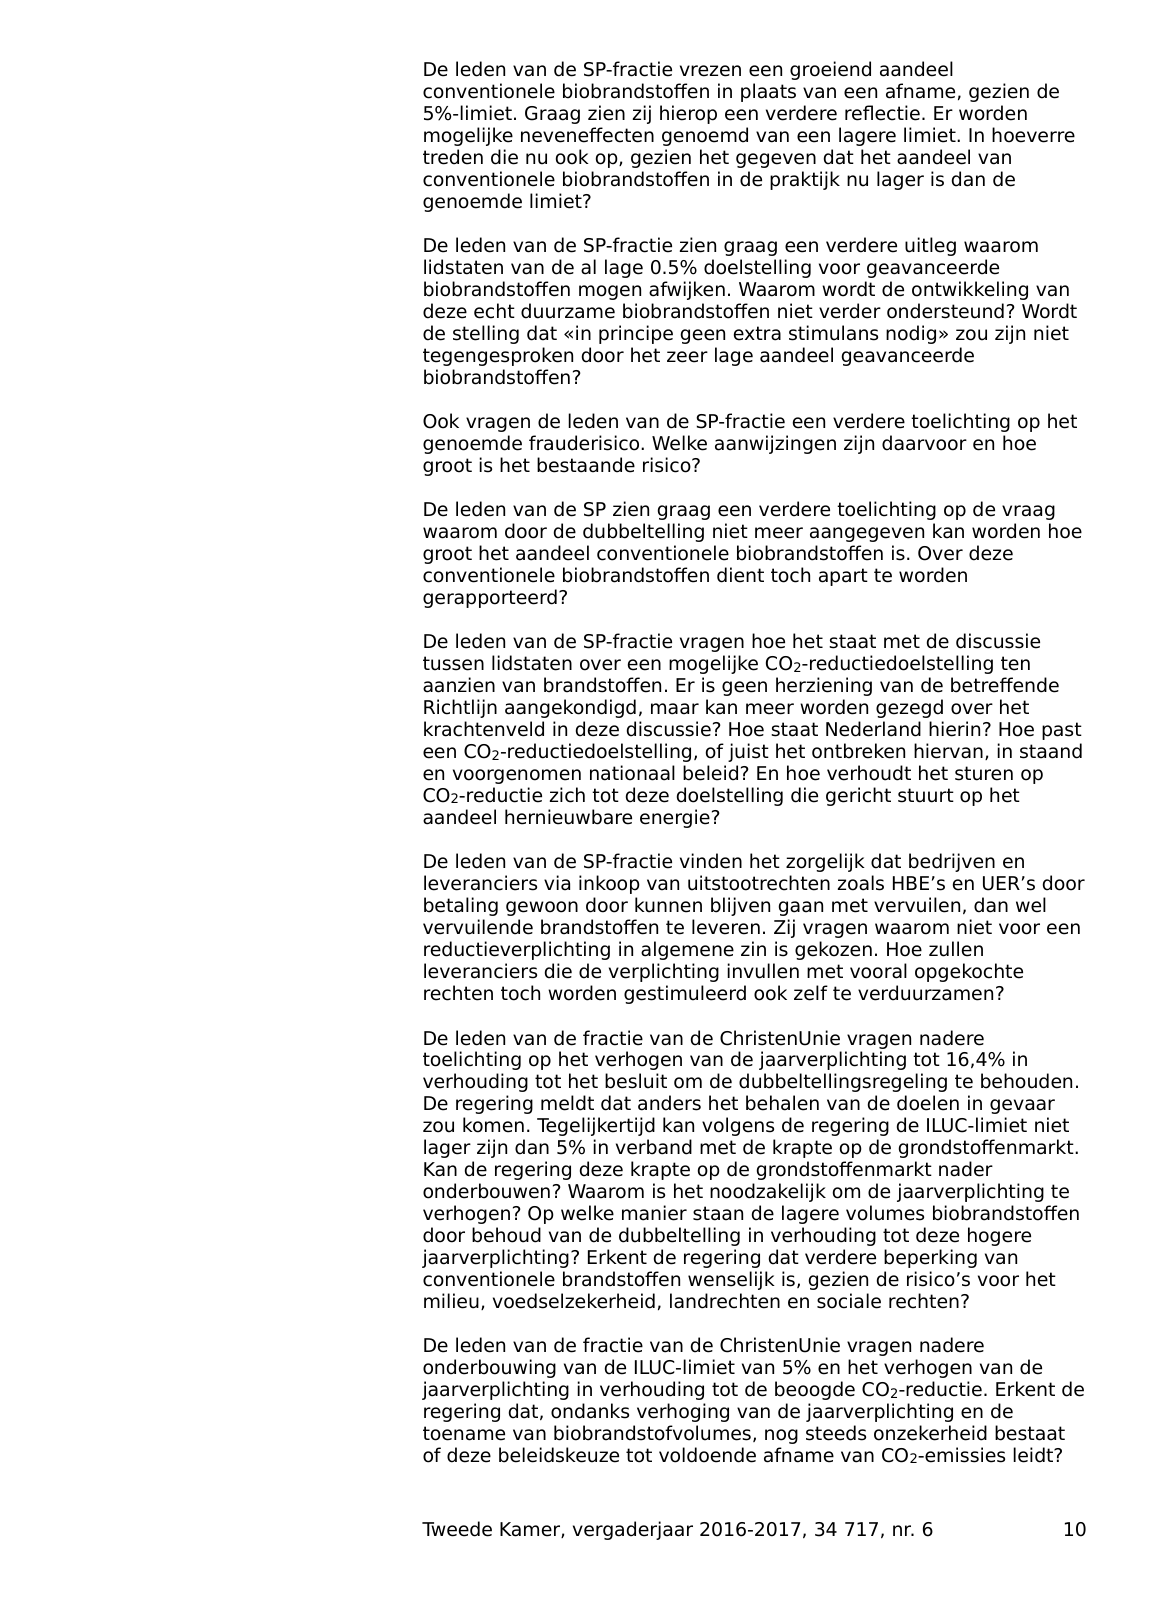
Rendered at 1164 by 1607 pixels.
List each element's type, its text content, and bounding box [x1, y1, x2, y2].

text De leden van de SP-fractie vrezen een groeiend aandeel conventionele biobrandstoffen in plaats van een afname, gezien de 5%-limiet. Graag zien zij hierop een verdere reflectie. Er worden mogelijke neveneffecten genoemd van een lagere limiet. In hoeverre treden die nu ook op, gezien het gegeven dat het aandeel van conventionele biobrandstoffen in de praktijk nu lager is dan de genoemde limiet? [422, 59, 1087, 213]
text De leden van de SP-fractie zien graag een verdere uitleg waarom lidstaten van de al lage 0.5% doelstelling voor geavanceerde biobrandstoffen mogen afwijken. Waarom wordt de ontwikkeling van deze echt duurzame biobrandstoffen niet verder ondersteund? Wordt de stelling dat «in principe geen extra stimulans nodig» zou zijn niet tegengesproken door het zeer lage aandeel geavanceerde biobrandstoffen? [422, 235, 1087, 389]
text De leden van de fractie van de ChristenUnie vragen nadere toelichting op het verhogen van de jaarverplichting tot 16,4% in verhouding tot het besluit om de dubbeltellingsregeling te behouden. De regering meldt dat anders het behalen van de doelen in gevaar zou komen. Tegelijkertijd kan volgens de regering de ILUC-limiet niet lager zijn dan 5% in verband met de krapte op de grondstoffenmarkt. Kan de regering deze krapte op de grondstoffenmarkt nader onderbouwen? Waarom is het noodzakelijk om de jaarverplichting te verhogen? Op welke manier staan de lagere volumes biobrandstoffen door behoud van de dubbeltelling in verhouding tot deze hogere jaarverplichting? Erkent de regering dat verdere beperking van conventionele brandstoffen wenselijk is, gezien de risico’s voor het milieu, voedselzekerheid, landrechten en sociale rechten? [422, 1027, 1087, 1313]
text De leden van de SP-fractie vinden het zorgelijk dat bedrijven en leveranciers via inkoop van uitstootrechten zoals HBE’s en UER’s door betaling gewoon door kunnen blijven gaan met vervuilen, dan wel vervuilende brandstoffen te leveren. Zij vragen waarom niet voor een reductieverplichting in algemene zin is gekozen. Hoe zullen leveranciers die de verplichting invullen met vooral opgekochte rechten toch worden gestimuleerd ook zelf te verduurzamen? [422, 851, 1087, 1005]
text De leden van de fractie van de ChristenUnie vragen nadere onderbouwing van de ILUC-limiet van 5% en het verhogen van de jaarverplichting in verhouding tot de beoogde CO2-reductie. Erkent de regering dat, ondanks verhoging van de jaarverplichting en de toename van biobrandstofvolumes, nog steeds onzekerheid bestaat of deze beleidskeuze tot voldoende afname van CO2-emissies leidt? [422, 1335, 1087, 1467]
text De leden van de SP-fractie vragen hoe het staat met de discussie tussen lidstaten over een mogelijke CO2-reductiedoelstelling ten aanzien van brandstoffen. Er is geen herziening van de betreffende Richtlijn aangekondigd, maar kan meer worden gezegd over het krachtenveld in deze discussie? Hoe staat Nederland hierin? Hoe past een CO2-reductiedoelstelling, of juist het ontbreken hiervan, in staand en voorgenomen nationaal beleid? En hoe verhoudt het sturen op CO2-reductie zich tot deze doelstelling die gericht stuurt op het aandeel hernieuwbare energie? [422, 631, 1087, 829]
text De leden van de SP zien graag een verdere toelichting op de vraag waarom door de dubbeltelling niet meer aangegeven kan worden hoe groot het aandeel conventionele biobrandstoffen is. Over deze conventionele biobrandstoffen dient toch apart te worden gerapporteerd? [422, 499, 1087, 609]
text Ook vragen de leden van de SP-fractie een verdere toelichting op het genoemde frauderisico. Welke aanwijzingen zijn daarvoor en hoe groot is het bestaande risico? [422, 411, 1087, 477]
